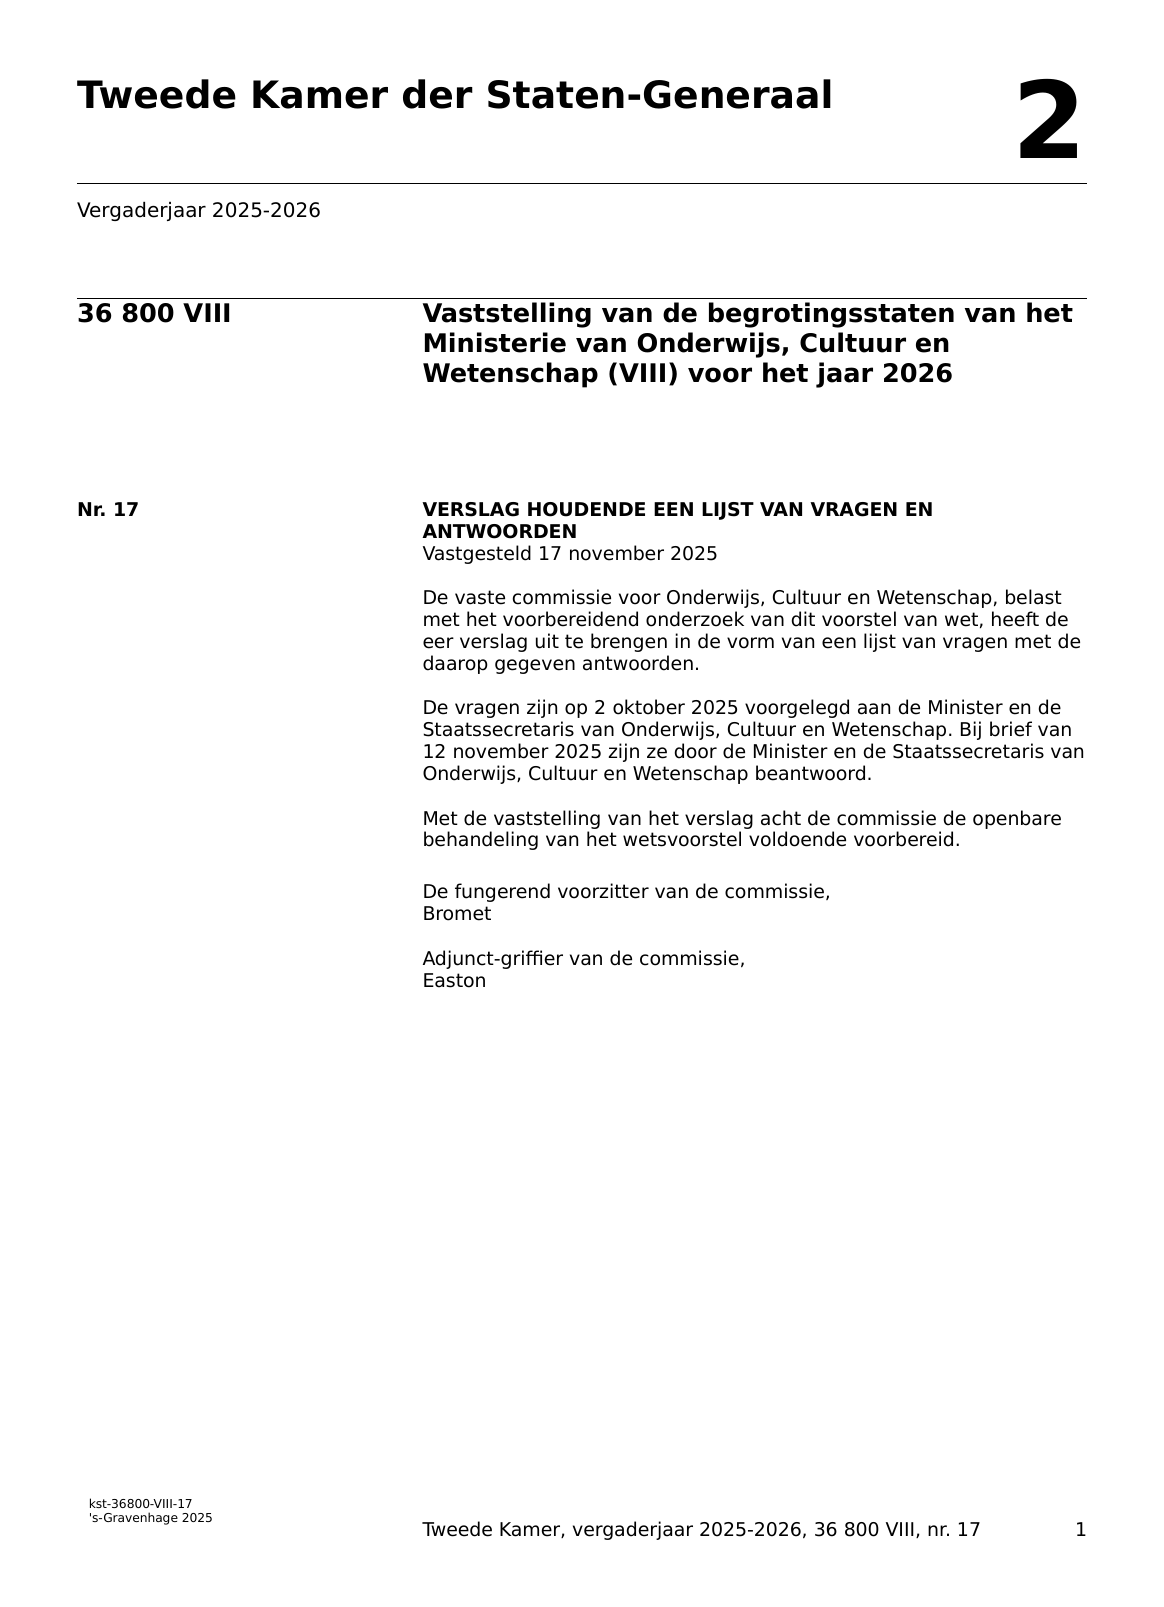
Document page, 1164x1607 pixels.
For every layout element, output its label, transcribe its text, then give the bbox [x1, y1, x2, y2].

text De vragen zijn op 2 oktober 2025 voorgelegd aan de Minister en de Staatssecretaris van Onderwijs, Cultuur en Wetenschap. Bij brief van 12 november 2025 zijn ze door de Minister en de Staatssecretaris van Onderwijs, Cultuur en Wetenschap beantwoord. [422, 697, 1087, 785]
text Adjunct-griffier van de commissie, Easton [422, 947, 1087, 991]
text kst-36800-VIII-17 [88, 1497, 323, 1511]
text 's-Gravenhage 2025 [88, 1511, 323, 1525]
text Vastgesteld 17 november 2025 [422, 543, 1087, 565]
subtitle 36 800 VIII Vaststelling van de begrotingsstaten van het Ministerie van Onderwijs, Cultuur en Wetenschap (VIII) voor het jaar 2026 [77, 299, 1087, 388]
table_header Tweede Kamer der Staten-Generaal [77, 59, 886, 183]
text De vaste commissie voor Onderwijs, Cultuur en Wetenschap, belast met het voorbereidend onderzoek van dit voorstel van wet, heeft de eer verslag uit te brengen in de vorm van een lijst van vragen met de daarop gegeven antwoorden. [422, 587, 1087, 675]
text De fungerend voorzitter van de commissie, Bromet [422, 881, 1087, 925]
table_header 2 [886, 59, 1087, 183]
table_cell Vergaderjaar 2025-2026 [77, 184, 1087, 298]
subtitle Nr. 17 VERSLAG HOUDENDE EEN LIJST VAN VRAGEN EN ANTWOORDEN [77, 499, 1087, 543]
text Met de vaststelling van het verslag acht de commissie de openbare behandeling van het wetsvoorstel voldoende voorbereid. [422, 807, 1087, 851]
